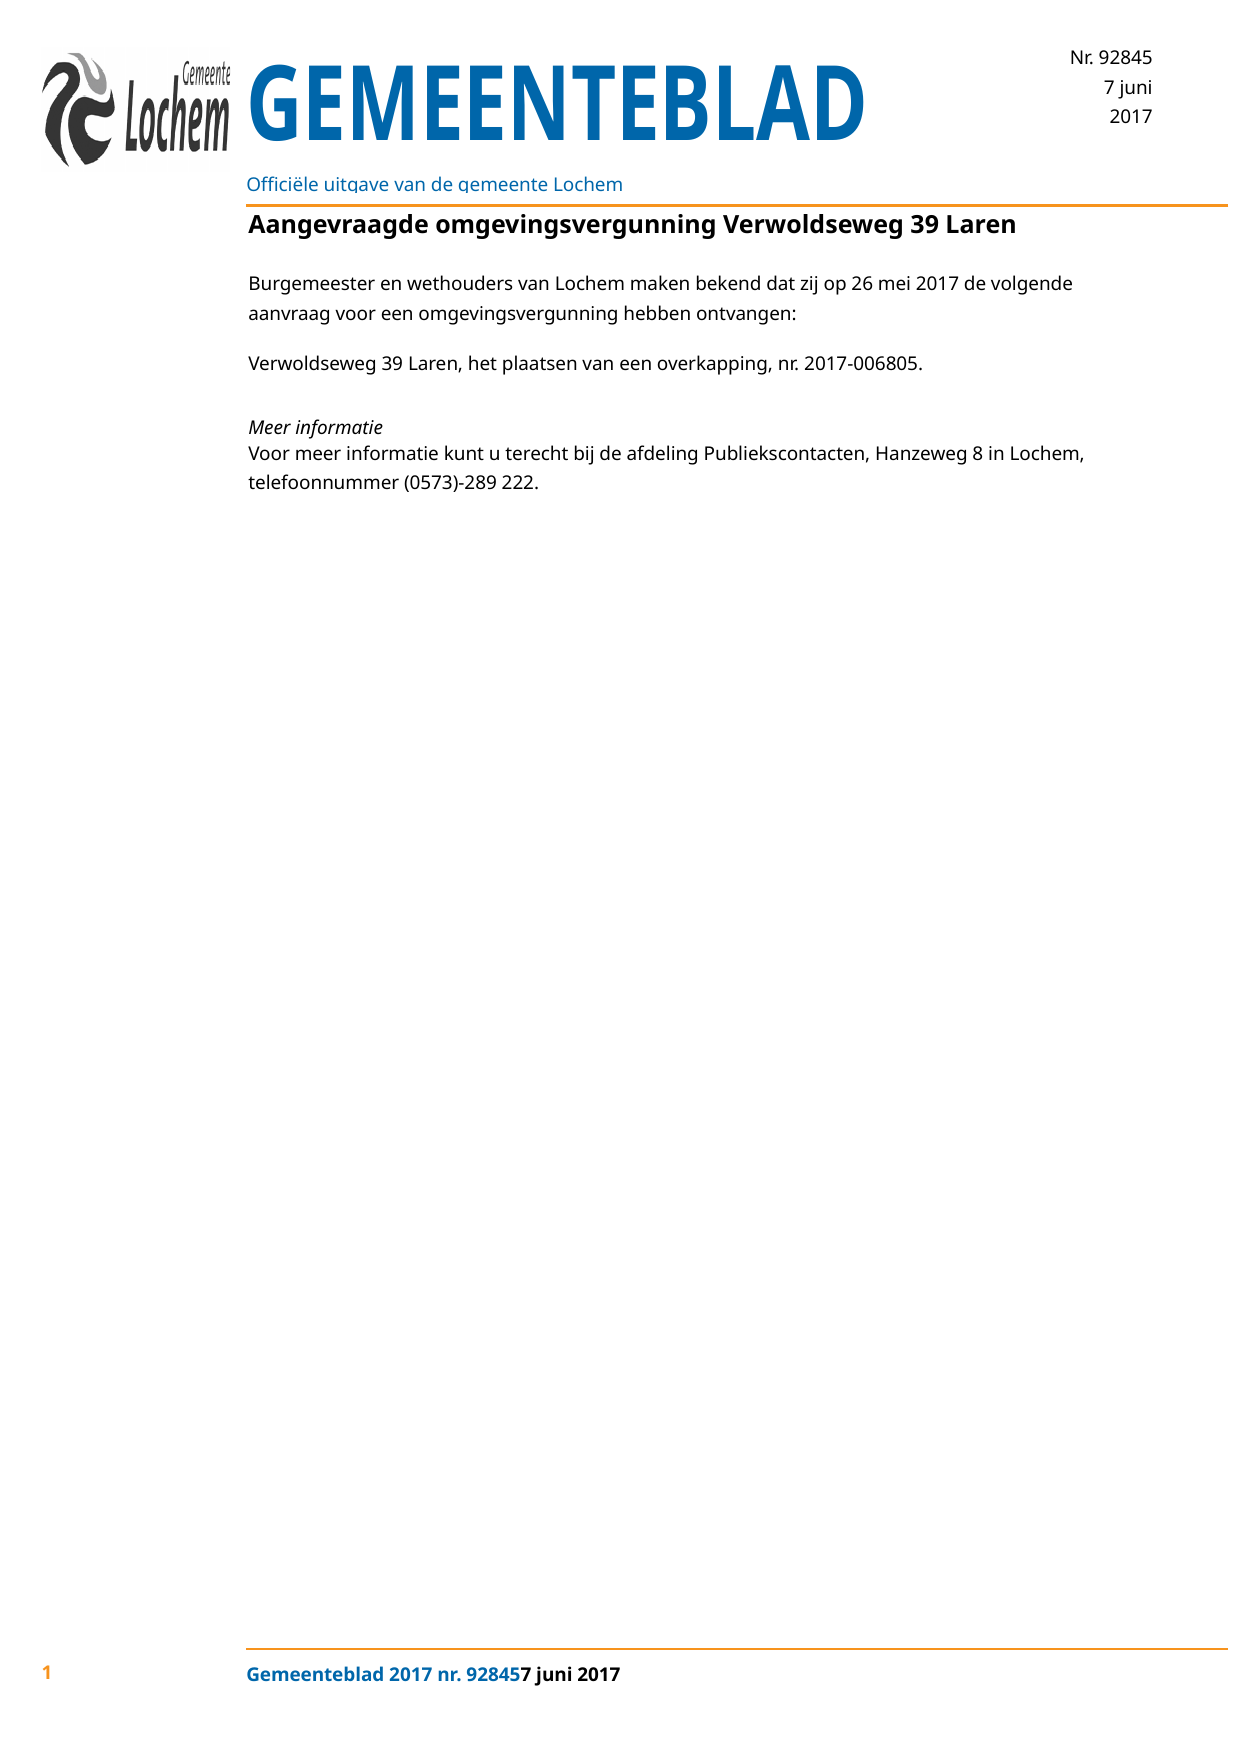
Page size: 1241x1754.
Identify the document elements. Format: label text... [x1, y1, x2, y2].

text Meer informatie [248, 414, 1152, 440]
text Aangevraagde omgevingsvergunning Verwoldseweg 39 Laren [248, 207, 1152, 241]
text Voor meer informatie kunt u terecht bij de afdeling Publiekscontacten, Hanzeweg 8 in Lochem, telefoonnummer (0573)-289 222. [248, 440, 1152, 495]
text Verwoldseweg 39 Laren, het plaatsen van een overkapping, nr. 2017-006805. [248, 350, 1152, 376]
text Burgemeester en wethouders van Lochem maken bekend dat zij op 26 mei 2017 de volgende aanvraag voor een omgevingsvergunning hebben ontvangen: [248, 270, 1152, 326]
picture [41, 47, 231, 172]
